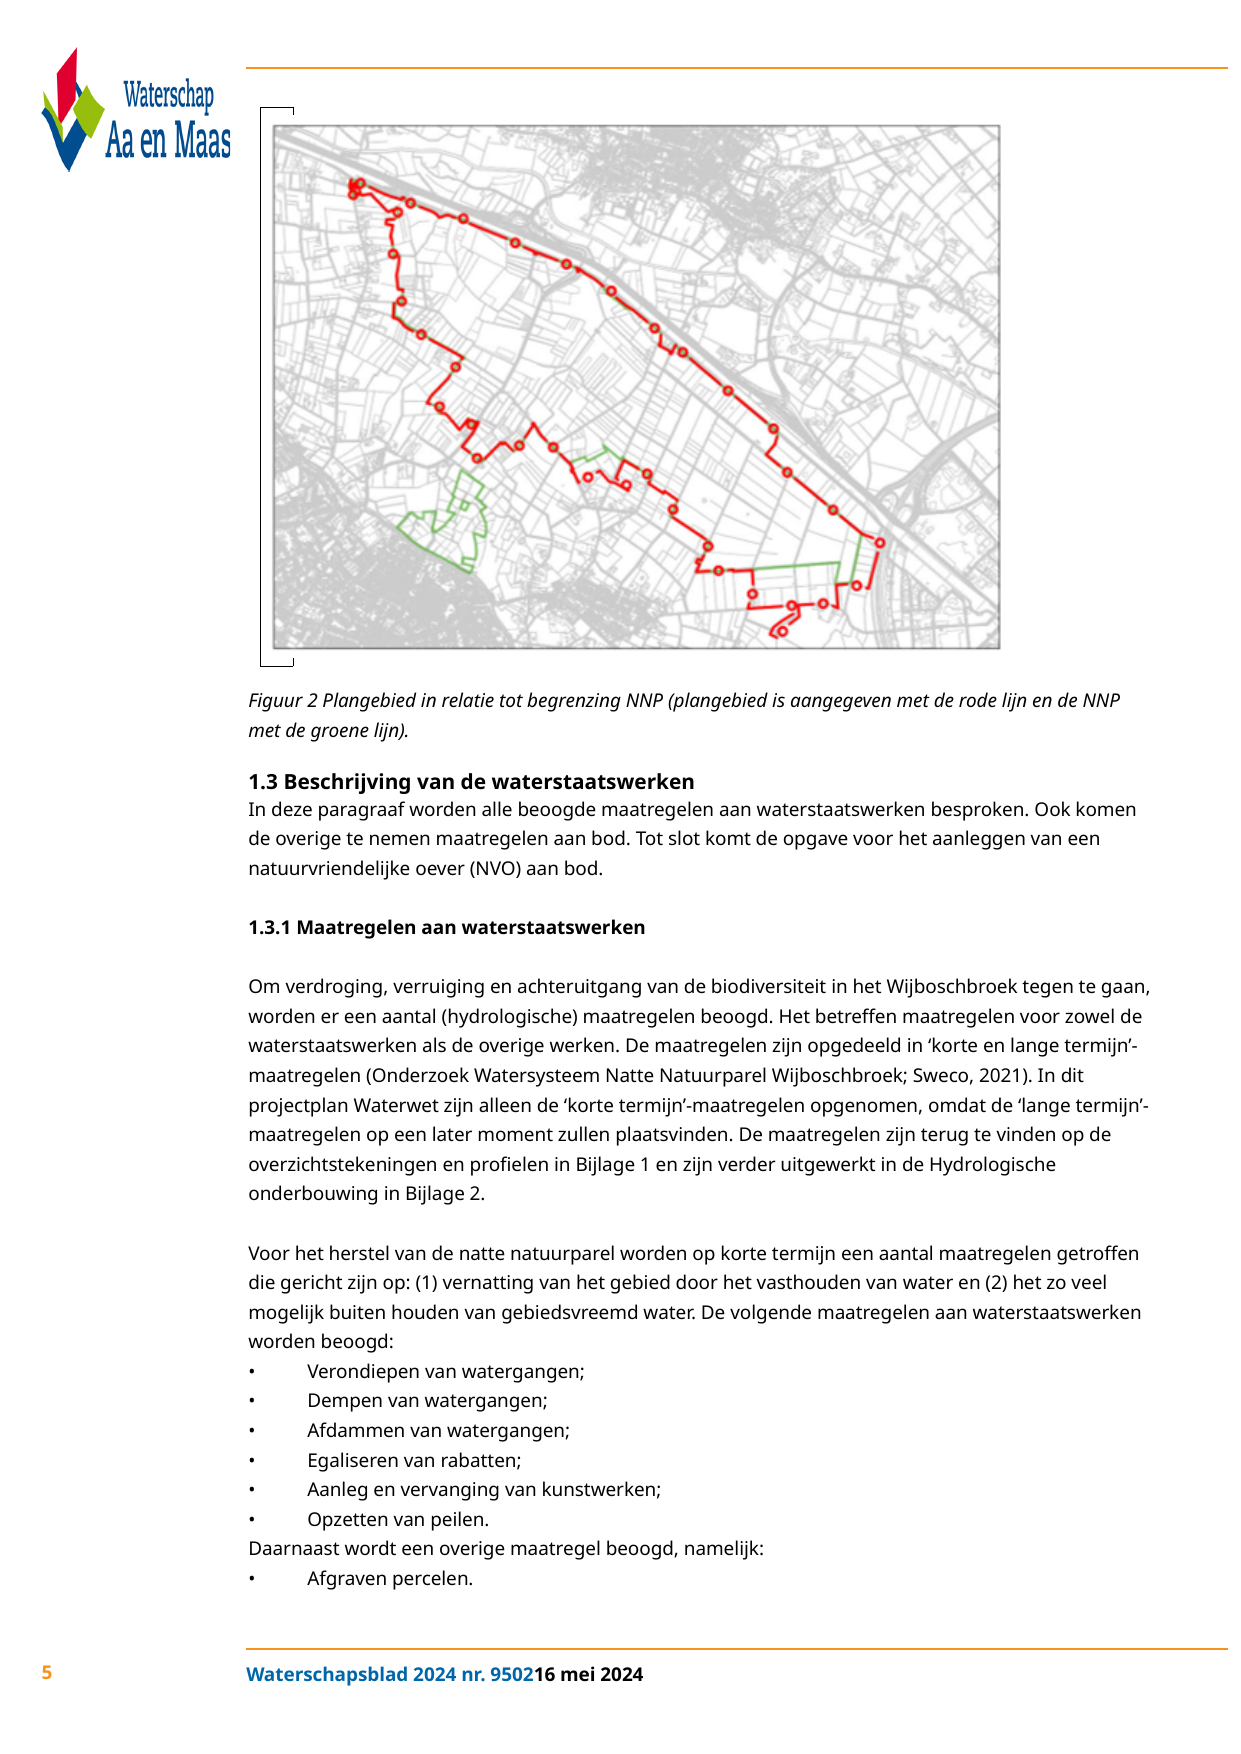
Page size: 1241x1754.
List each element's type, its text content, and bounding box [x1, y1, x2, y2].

text Om verdroging, verruiging en achteruitgang van de biodiversiteit in het Wijboschbroek tegen te gaan, worden er een aantal (hydrologische) maatregelen beoogd. Het betreffen maatregelen voor zowel de waterstaatswerken als de overige werken. De maatregelen zijn opgedeeld in ‘korte en lange termijn’-maatregelen (Onderzoek Watersysteem Natte Natuurparel Wijboschbroek; Sweco, 2021). In dit projectplan Waterwet zijn alleen de ‘korte termijn’-maatregelen opgenomen, omdat de ‘lange termijn’-maatregelen op een later moment zullen plaatsvinden. De maatregelen zijn terug te vinden op de overzichtstekeningen en profielen in Bijlage 1 en zijn verder uitgewerkt in de Hydrologische onderbouwing in Bijlage 2. [248, 973, 1152, 1206]
picture [41, 47, 231, 172]
text In deze paragraaf worden alle beoogde maatregelen aan waterstaatswerken besproken. Ook komen de overige te nemen maatregelen aan bod. Tot slot komt de opgave voor het aanleggen van een natuurvriendelijke oever (NVO) aan bod. [248, 796, 1152, 881]
list Aanleg en vervanging van kunstwerken; [248, 1476, 1152, 1502]
list Verondiepen van watergangen; [248, 1358, 1152, 1384]
text 1.3 Beschrijving van de waterstaatswerken [248, 767, 1152, 796]
text Voor het herstel van de natte natuurparel worden op korte termijn een aantal maatregelen getroffen die gericht zijn op: (1) vernatting van het gebied door het vasthouden van water en (2) het zo veel mogelijk buiten houden van gebiedsvreemd water. De volgende maatregelen aan waterstaatswerken worden beoogd: [248, 1240, 1152, 1354]
list Dempen van watergangen; [248, 1388, 1152, 1413]
text 1.3.1 Maatregelen aan waterstaatswerken [248, 914, 1152, 940]
list Opzetten van peilen. [248, 1506, 1152, 1532]
text Daarnaast wordt een overige maatregel beoogd, namelijk: [248, 1536, 1152, 1561]
list Afdammen van watergangen; [248, 1417, 1152, 1443]
picture [268, 115, 1008, 658]
list Egaliseren van rabatten; [248, 1447, 1152, 1472]
text Figuur 2 Plangebied in relatie tot begrenzing NNP (plangebied is aangegeven met de rode lijn en de NNP met de groene lijn). [248, 687, 1152, 743]
list Afgraven percelen. [248, 1565, 1152, 1591]
